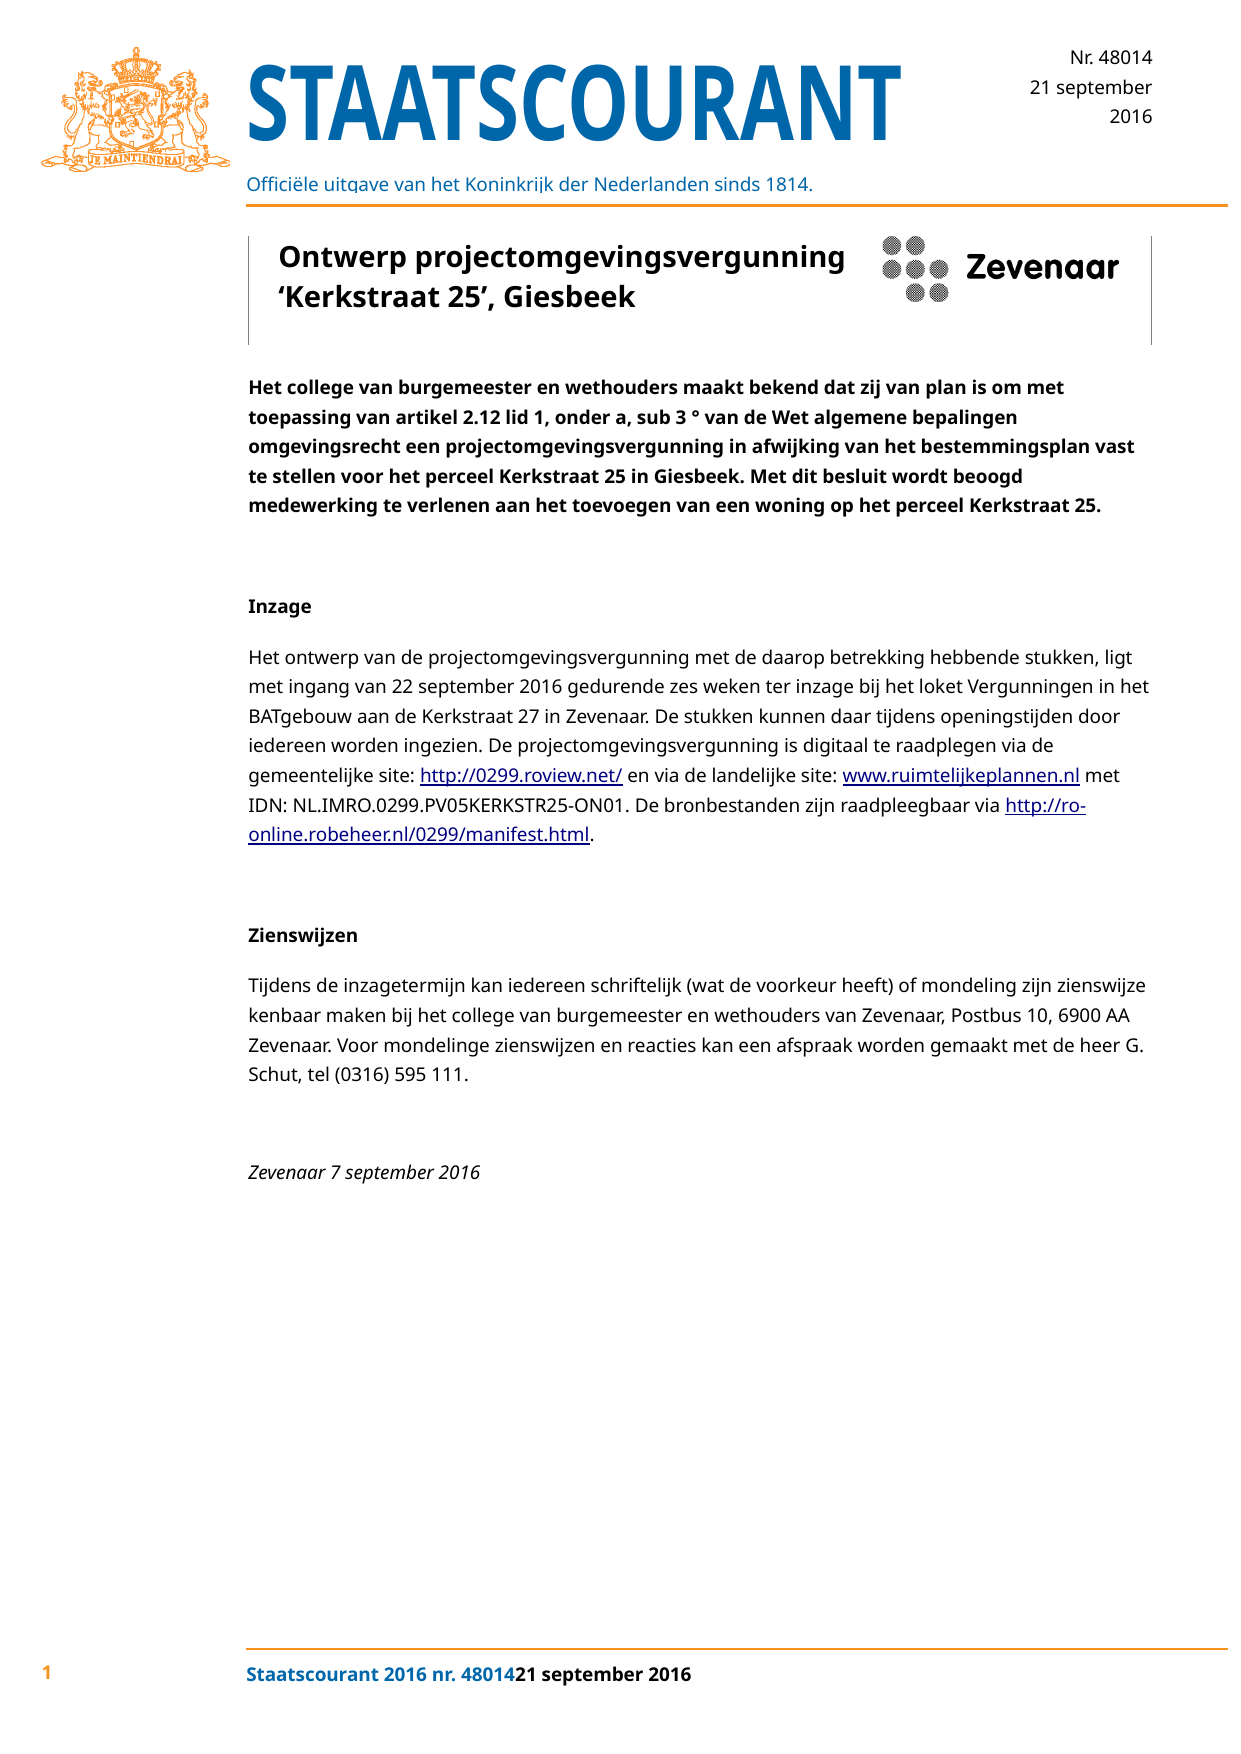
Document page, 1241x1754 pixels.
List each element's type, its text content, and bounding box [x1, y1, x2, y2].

text Inzage [248, 593, 1152, 619]
text Tijdens de inzagetermijn kan iedereen schriftelijk (wat de voorkeur heeft) of mondeling zijn zienswijze kenbaar maken bij het college van burgemeester en wethouders van Zevenaar, Postbus 10, 6900 AA Zevenaar. Voor mondelinge zienswijzen en reacties kan een afspraak worden gemaakt met de heer G. Schut, tel (0316) 595 111. [248, 973, 1152, 1087]
table_header [850, 236, 1151, 345]
table_header Ontwerp projectomgevingsvergunning ‘Kerkstraat 25’, Giesbeek [249, 236, 850, 345]
text Het ontwerp van de projectomgevingsvergunning met de daarop betrekking hebbende stukken, ligt met ingang van 22 september 2016 gedurende zes weken ter inzage bij het loket Vergunningen in het BATgebouw aan de Kerkstraat 27 in Zevenaar. De stukken kunnen daar tijdens openingstijden door iedereen worden ingezien. De projectomgevingsvergunning is digitaal te raadplegen via de gemeentelijke site: http://0299.roview.net/ en via de landelijke site: www.ruimtelijkeplannen.nl met IDN: NL.IMRO.0299.PV05KERKSTR25-ON01. De bronbestanden zijn raadpleegbaar via http://ro-online.robeheer.nl/0299/manifest.html. [248, 644, 1152, 847]
picture [41, 47, 231, 172]
picture [882, 236, 1119, 302]
text Zienswijzen [248, 922, 1152, 948]
text Het college van burgemeester en wethouders maakt bekend dat zij van plan is om met toepassing van artikel 2.12 lid 1, onder a, sub 3 ° van de Wet algemene bepalingen omgevingsrecht een projectomgevingsvergunning in afwijking van het bestemmingsplan vast te stellen voor het perceel Kerkstraat 25 in Giesbeek. Met dit besluit wordt beoogd medewerking te verlenen aan het toevoegen van een woning op het perceel Kerkstraat 25. [248, 374, 1152, 518]
text Zevenaar 7 september 2016 [248, 1159, 1152, 1185]
